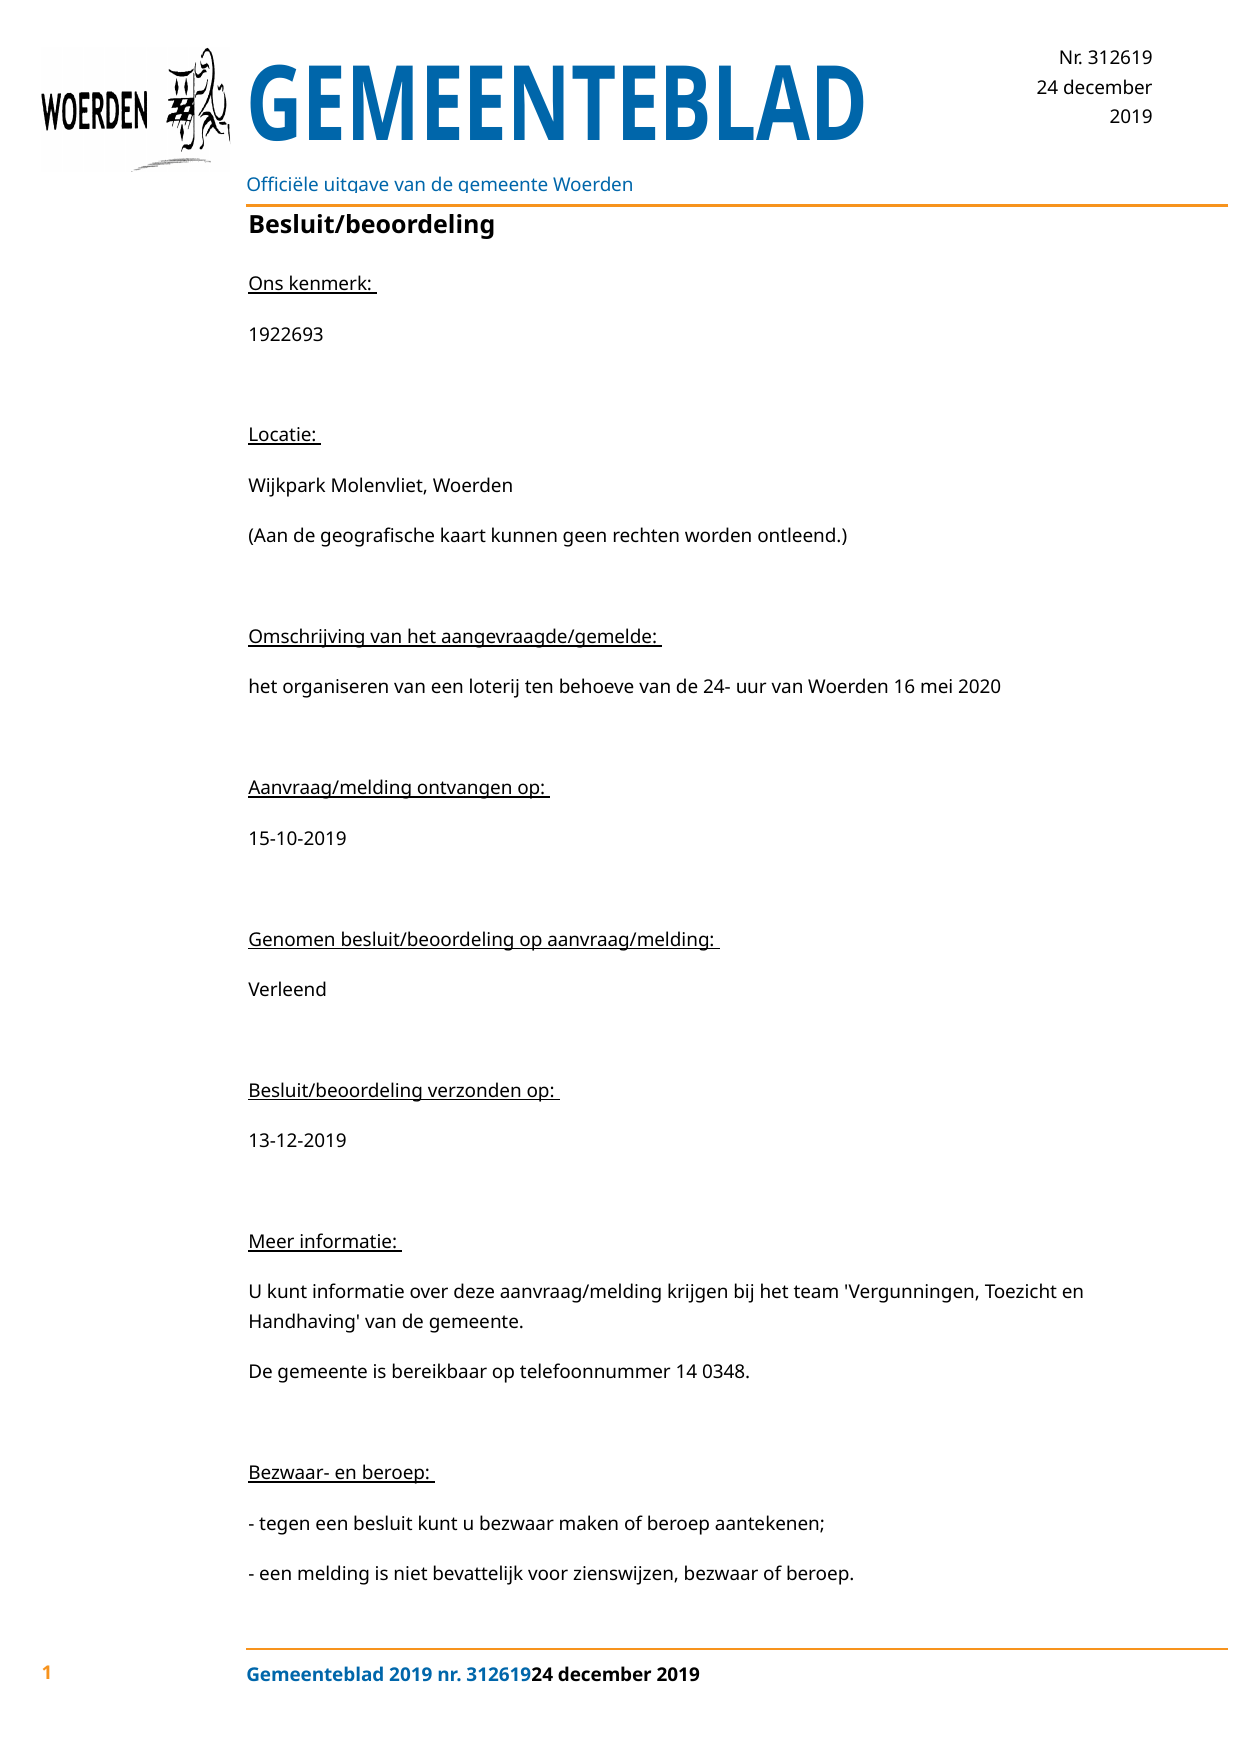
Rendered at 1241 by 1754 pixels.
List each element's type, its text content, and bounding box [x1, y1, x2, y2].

text 15-10-2019 [248, 825, 1152, 851]
text - een melding is niet bevattelijk voor zienswijzen, bezwaar of beroep. [248, 1560, 1152, 1586]
text Ons kenmerk: [248, 270, 1152, 296]
text Besluit/beoordeling [248, 207, 1152, 241]
text De gemeente is bereikbaar op telefoonnummer 14 0348. [248, 1359, 1152, 1384]
text Meer informatie: [248, 1228, 1152, 1254]
text Besluit/beoordeling verzonden op: [248, 1077, 1152, 1103]
text (Aan de geografische kaart kunnen geen rechten worden ontleend.) [248, 522, 1152, 548]
text het organiseren van een loterij ten behoeve van de 24- uur van Woerden 16 mei 2020 [248, 674, 1152, 699]
text Omschrijving van het aangevraagde/gemelde: [248, 623, 1152, 649]
text - tegen een besluit kunt u bezwaar maken of beroep aantekenen; [248, 1510, 1152, 1536]
text Wijkpark Molenvliet, Woerden [248, 472, 1152, 498]
text 13-12-2019 [248, 1127, 1152, 1153]
text U kunt informatie over deze aanvraag/melding krijgen bij het team 'Vergunningen, Toezicht en Handhaving' van de gemeente. [248, 1279, 1152, 1334]
text Bezwaar- en beroep: [248, 1459, 1152, 1485]
text Verleend [248, 976, 1152, 1002]
text Aanvraag/melding ontvangen op: [248, 774, 1152, 800]
text Genomen besluit/beoordeling op aanvraag/melding: [248, 926, 1152, 951]
text Locatie: [248, 422, 1152, 447]
picture [41, 47, 231, 172]
text 1922693 [248, 321, 1152, 346]
